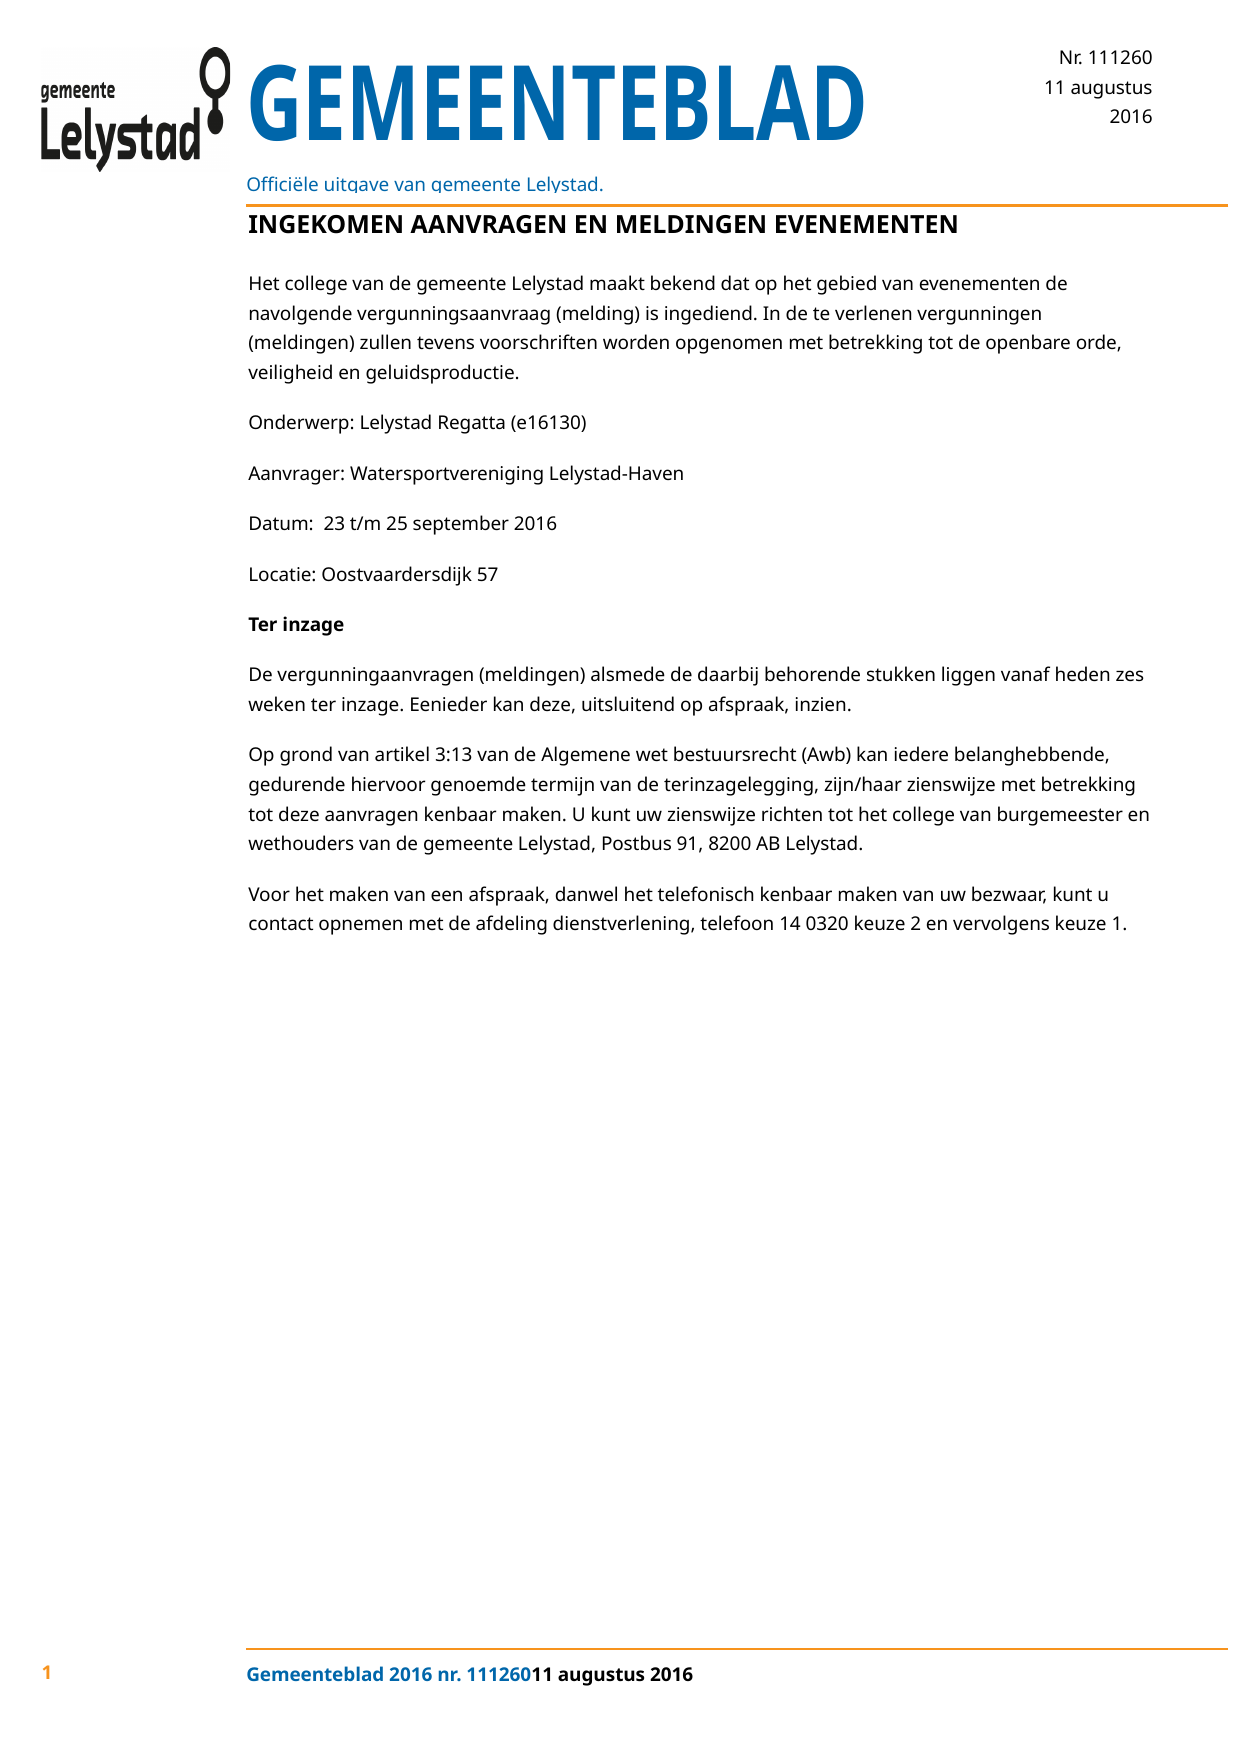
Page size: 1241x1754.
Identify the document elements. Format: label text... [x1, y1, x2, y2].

text Onderwerp: Lelystad Regatta (e16130) [248, 409, 1152, 435]
text Op grond van artikel 3:13 van de Algemene wet bestuursrecht (Awb) kan iedere belanghebbende, gedurende hiervoor genoemde termijn van de terinzagelegging, zijn/haar zienswijze met betrekking tot deze aanvragen kenbaar maken. U kunt uw zienswijze richten tot het college van burgemeester en wethouders van de gemeente Lelystad, Postbus 91, 8200 AB Lelystad. [248, 742, 1152, 856]
picture [41, 47, 231, 172]
text Locatie: Oostvaardersdijk 57 [248, 561, 1152, 586]
text Ter inzage [248, 611, 1152, 637]
text De vergunningaanvragen (meldingen) alsmede de daarbij behorende stukken liggen vanaf heden zes weken ter inzage. Eenieder kan deze, uitsluitend op afspraak, inzien. [248, 662, 1152, 717]
text Voor het maken van een afspraak, danwel het telefonisch kenbaar maken van uw bezwaar, kunt u contact opnemen met de afdeling dienstverlening, telefoon 14 0320 keuze 2 en vervolgens keuze 1. [248, 881, 1152, 936]
text INGEKOMEN AANVRAGEN EN MELDINGEN EVENEMENTEN [248, 207, 1152, 241]
text Datum: 23 t/m 25 september 2016 [248, 510, 1152, 536]
text Aanvrager: Watersportvereniging Lelystad-Haven [248, 460, 1152, 486]
text Het college van de gemeente Lelystad maakt bekend dat op het gebied van evenementen de navolgende vergunningsaanvraag (melding) is ingediend. In de te verlenen vergunningen (meldingen) zullen tevens voorschriften worden opgenomen met betrekking tot de openbare orde, veiligheid en geluidsproductie. [248, 270, 1152, 385]
